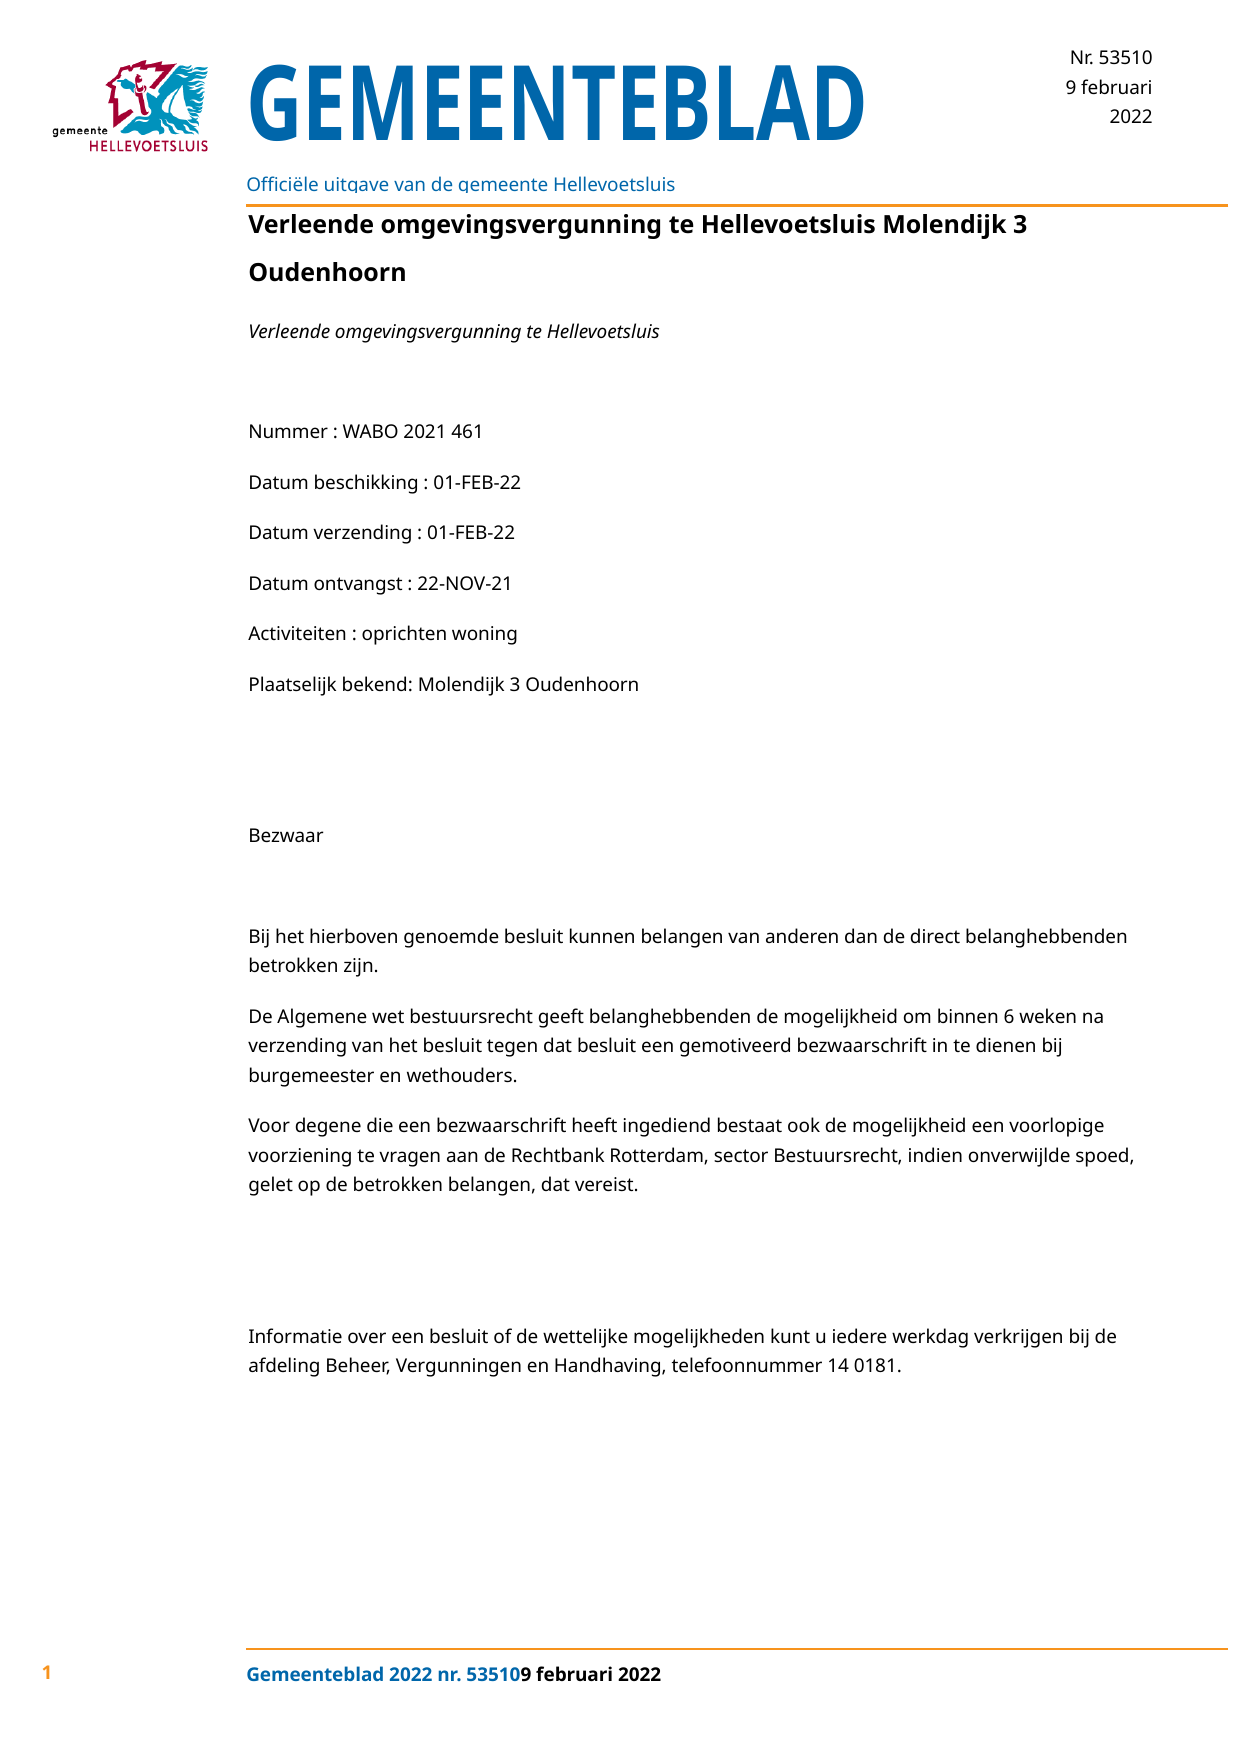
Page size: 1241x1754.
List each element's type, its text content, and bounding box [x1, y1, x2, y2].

text Datum beschikking : 01-FEB-22 [248, 469, 1152, 495]
text Plaatselijk bekend: Molendijk 3 Oudenhoorn [248, 671, 1152, 697]
text Bezwaar [248, 822, 1152, 848]
text Bij het hierboven genoemde besluit kunnen belangen van anderen dan de direct belanghebbenden betrokken zijn. [248, 923, 1152, 978]
text De Algemene wet bestuursrecht geeft belanghebbenden de mogelijkheid om binnen 6 weken na verzending van het besluit tegen dat besluit een gemotiveerd bezwaarschrift in te dienen bij burgemeester en wethouders. [248, 1003, 1152, 1088]
text Activiteiten : oprichten woning [248, 620, 1152, 646]
picture [41, 47, 231, 172]
text Datum ontvangst : 22-NOV-21 [248, 570, 1152, 596]
text Voor degene die een bezwaarschrift heeft ingediend bestaat ook de mogelijkheid een voorlopige voorziening te vragen aan de Rechtbank Rotterdam, sector Bestuursrecht, indien onverwijlde spoed, gelet op de betrokken belangen, dat vereist. [248, 1112, 1152, 1197]
text Verleende omgevingsvergunning te Hellevoetsluis Molendijk 3 Oudenhoorn [248, 207, 1152, 288]
text Datum verzending : 01-FEB-22 [248, 519, 1152, 545]
text Informatie over een besluit of de wettelijke mogelijkheden kunt u iedere werkdag verkrijgen bij de afdeling Beheer, Vergunningen en Handhaving, telefoonnummer 14 0181. [248, 1323, 1152, 1378]
text Nummer : WABO 2021 461 [248, 419, 1152, 444]
text Verleende omgevingsvergunning te Hellevoetsluis [248, 318, 1152, 344]
